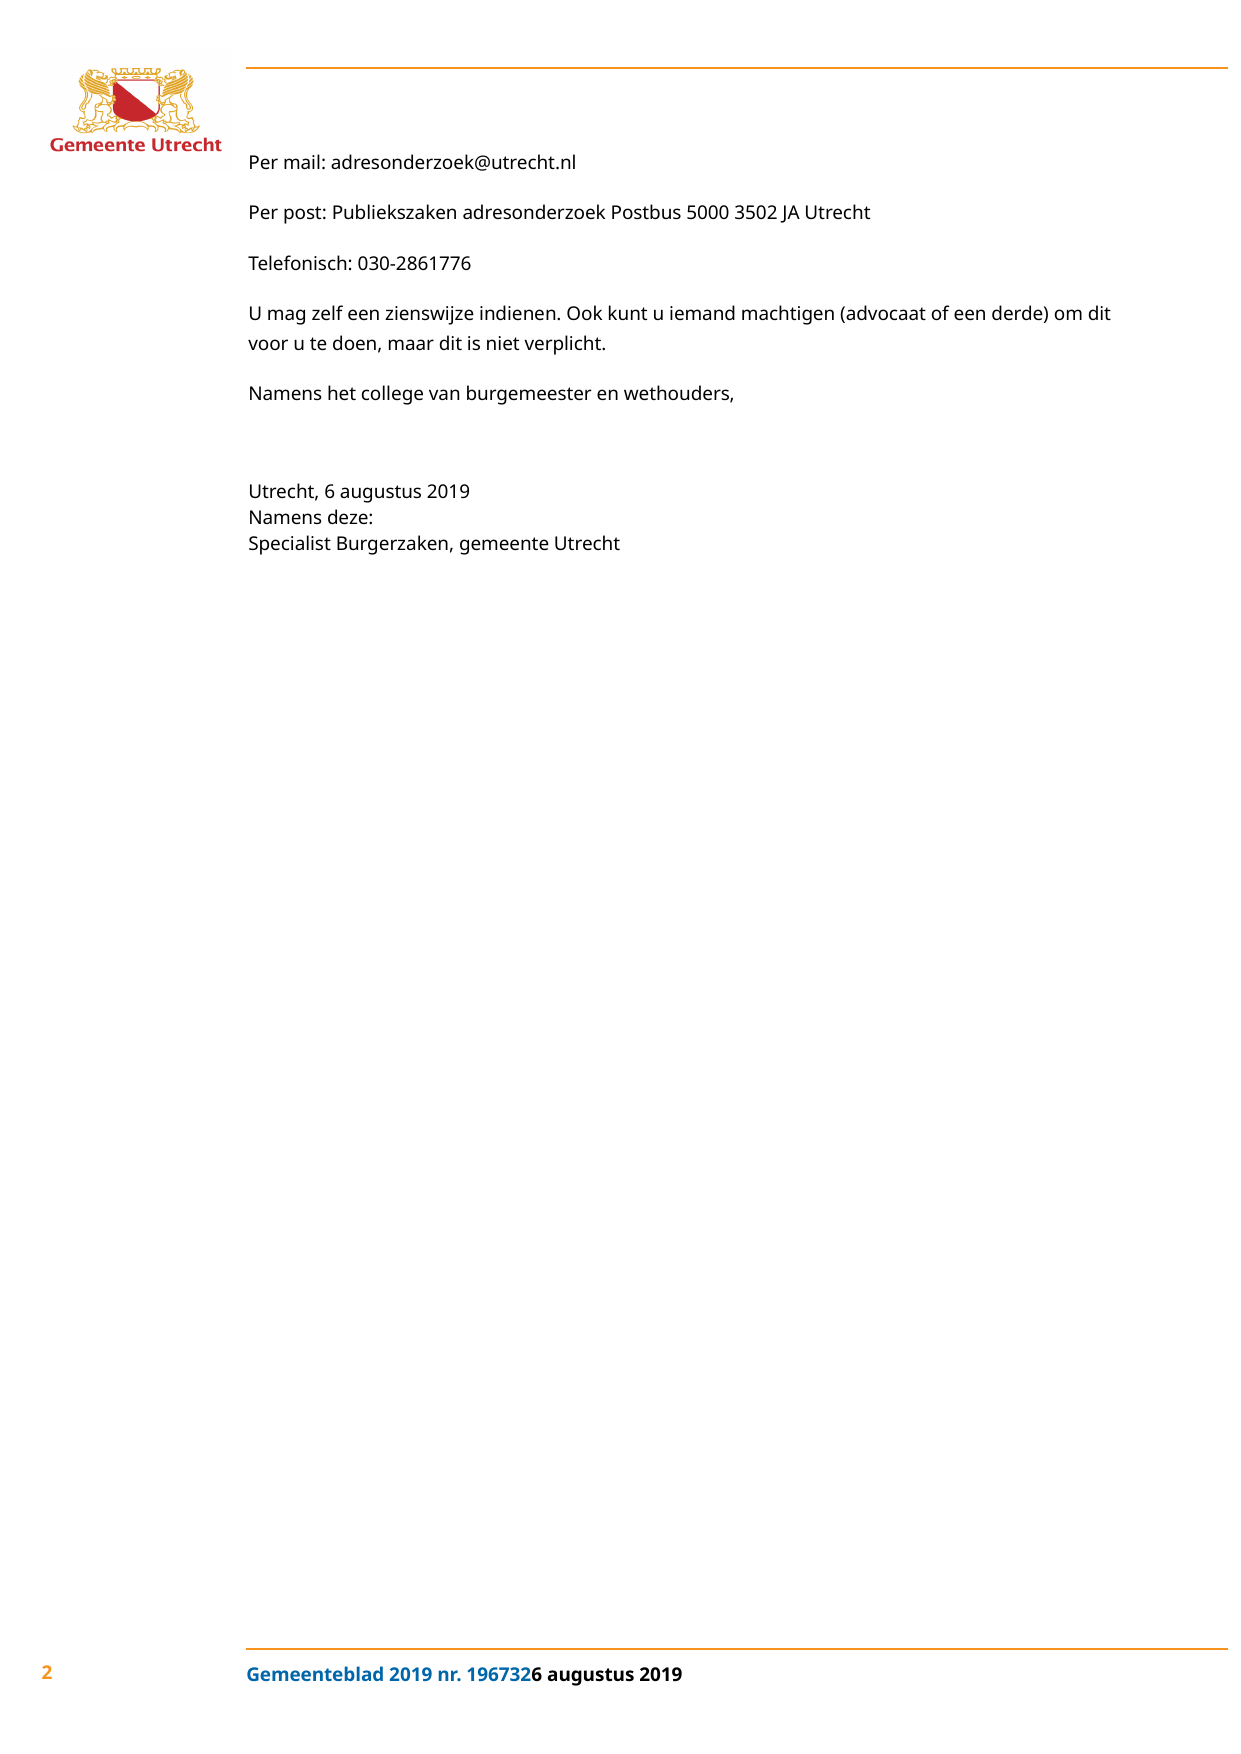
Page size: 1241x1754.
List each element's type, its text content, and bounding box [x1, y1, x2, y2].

text Specialist Burgerzaken, gemeente Utrecht [248, 530, 1152, 556]
text Telefonisch: 030-2861776 [248, 250, 1152, 276]
text Per mail: adresonderzoek@utrecht.nl [248, 149, 1152, 175]
text U mag zelf een zienswijze indienen. Ook kunt u iemand machtigen (advocaat of een derde) om dit voor u te doen, maar dit is niet verplicht. [248, 300, 1152, 356]
text Namens het college van burgemeester en wethouders, [248, 380, 1152, 406]
picture [41, 47, 231, 172]
text Utrecht, 6 augustus 2019 [248, 479, 1152, 504]
text Per post: Publiekszaken adresonderzoek Postbus 5000 3502 JA Utrecht [248, 199, 1152, 225]
text Namens deze: [248, 504, 1152, 530]
